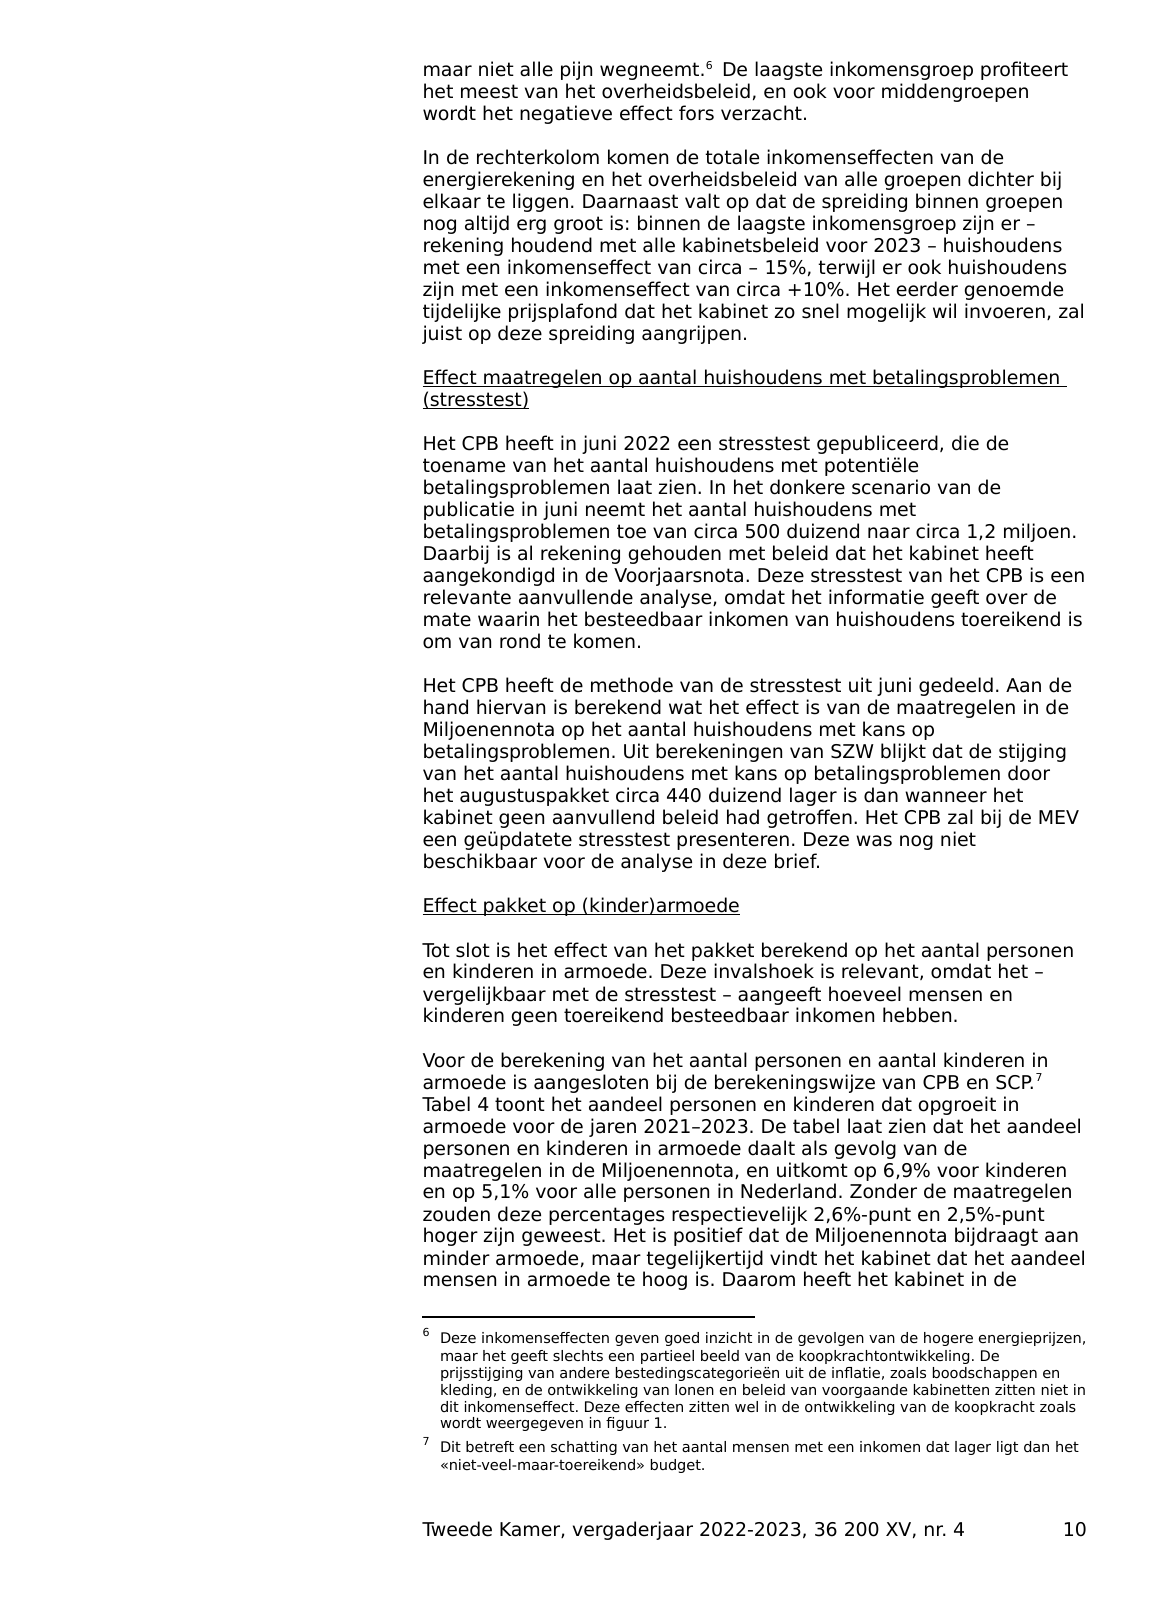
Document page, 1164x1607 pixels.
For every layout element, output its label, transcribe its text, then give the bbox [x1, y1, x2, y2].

text Deze inkomenseffecten geven goed inzicht in de gevolgen van de hogere energieprijzen, maar het geeft slechts een partieel beeld van de koopkrachtontwikkeling. De prijsstijging van andere bestedingscategorieën uit de inflatie, zoals boodschappen en kleding, en de ontwikkeling van lonen en beleid van voorgaande kabinetten zitten niet in dit inkomenseffect. Deze effecten zitten wel in de ontwikkeling van de koopkracht zoals wordt weergegeven in figuur 1. [422, 1326, 1087, 1432]
text Dit betreft een schatting van het aantal mensen met een inkomen dat lager ligt dan het «niet-veel-maar-toereikend» budget. [422, 1435, 1087, 1474]
text In de rechterkolom komen de totale inkomenseffecten van de energierekening en het overheidsbeleid van alle groepen dichter bij elkaar te liggen. Daarnaast valt op dat de spreiding binnen groepen nog altijd erg groot is: binnen de laagste inkomensgroep zijn er – rekening houdend met alle kabinetsbeleid voor 2023 – huishoudens met een inkomenseffect van circa – 15%, terwijl er ook huishoudens zijn met een inkomenseffect van circa +10%. Het eerder genoemde tijdelijke prijsplafond dat het kabinet zo snel mogelijk wil invoeren, zal juist op deze spreiding aangrijpen. [422, 147, 1087, 345]
subtitle Effect pakket op (kinder)armoede [422, 895, 1087, 917]
text maar niet alle pijn wegneemt. De laagste inkomensgroep profiteert het meest van het overheidsbeleid, en ook voor middengroepen wordt het negatieve effect fors verzacht. [422, 59, 1087, 125]
text Het CPB heeft de methode van de stresstest uit juni gedeeld. Aan de hand hiervan is berekend wat het effect is van de maatregelen in de Miljoenennota op het aantal huishoudens met kans op betalingsproblemen. Uit berekeningen van SZW blijkt dat de stijging van het aantal huishoudens met kans op betalingsproblemen door het augustuspakket circa 440 duizend lager is dan wanneer het kabinet geen aanvullend beleid had getroffen. Het CPB zal bij de MEV een geüpdatete stresstest presenteren. Deze was nog niet beschikbaar voor de analyse in deze brief. [422, 675, 1087, 873]
text Tot slot is het effect van het pakket berekend op het aantal personen en kinderen in armoede. Deze invalshoek is relevant, omdat het – vergelijkbaar met de stresstest – aangeeft hoeveel mensen en kinderen geen toereikend besteedbaar inkomen hebben. [422, 939, 1087, 1027]
subtitle Effect maatregelen op aantal huishoudens met betalingsproblemen (stresstest) [422, 367, 1087, 411]
text Het CPB heeft in juni 2022 een stresstest gepubliceerd, die de toename van het aantal huishoudens met potentiële betalingsproblemen laat zien. In het donkere scenario van de publicatie in juni neemt het aantal huishoudens met betalingsproblemen toe van circa 500 duizend naar circa 1,2 miljoen. Daarbij is al rekening gehouden met beleid dat het kabinet heeft aangekondigd in de Voorjaarsnota. Deze stresstest van het CPB is een relevante aanvullende analyse, omdat het informatie geeft over de mate waarin het besteedbaar inkomen van huishoudens toereikend is om van rond te komen. [422, 433, 1087, 653]
text Voor de berekening van het aantal personen en aantal kinderen in armoede is aangesloten bij de berekeningswijze van CPB en SCP. Tabel 4 toont het aandeel personen en kinderen dat opgroeit in armoede voor de jaren 2021–2023. De tabel laat zien dat het aandeel personen en kinderen in armoede daalt als gevolg van de maatregelen in de Miljoenennota, en uitkomt op 6,9% voor kinderen en op 5,1% voor alle personen in Nederland. Zonder de maatregelen zouden deze percentages respectievelijk 2,6%-punt en 2,5%-punt hoger zijn geweest. Het is positief dat de Miljoenennota bijdraagt aan minder armoede, maar tegelijkertijd vindt het kabinet dat het aandeel mensen in armoede te hoog is. Daarom heeft het kabinet in de [422, 1049, 1087, 1291]
